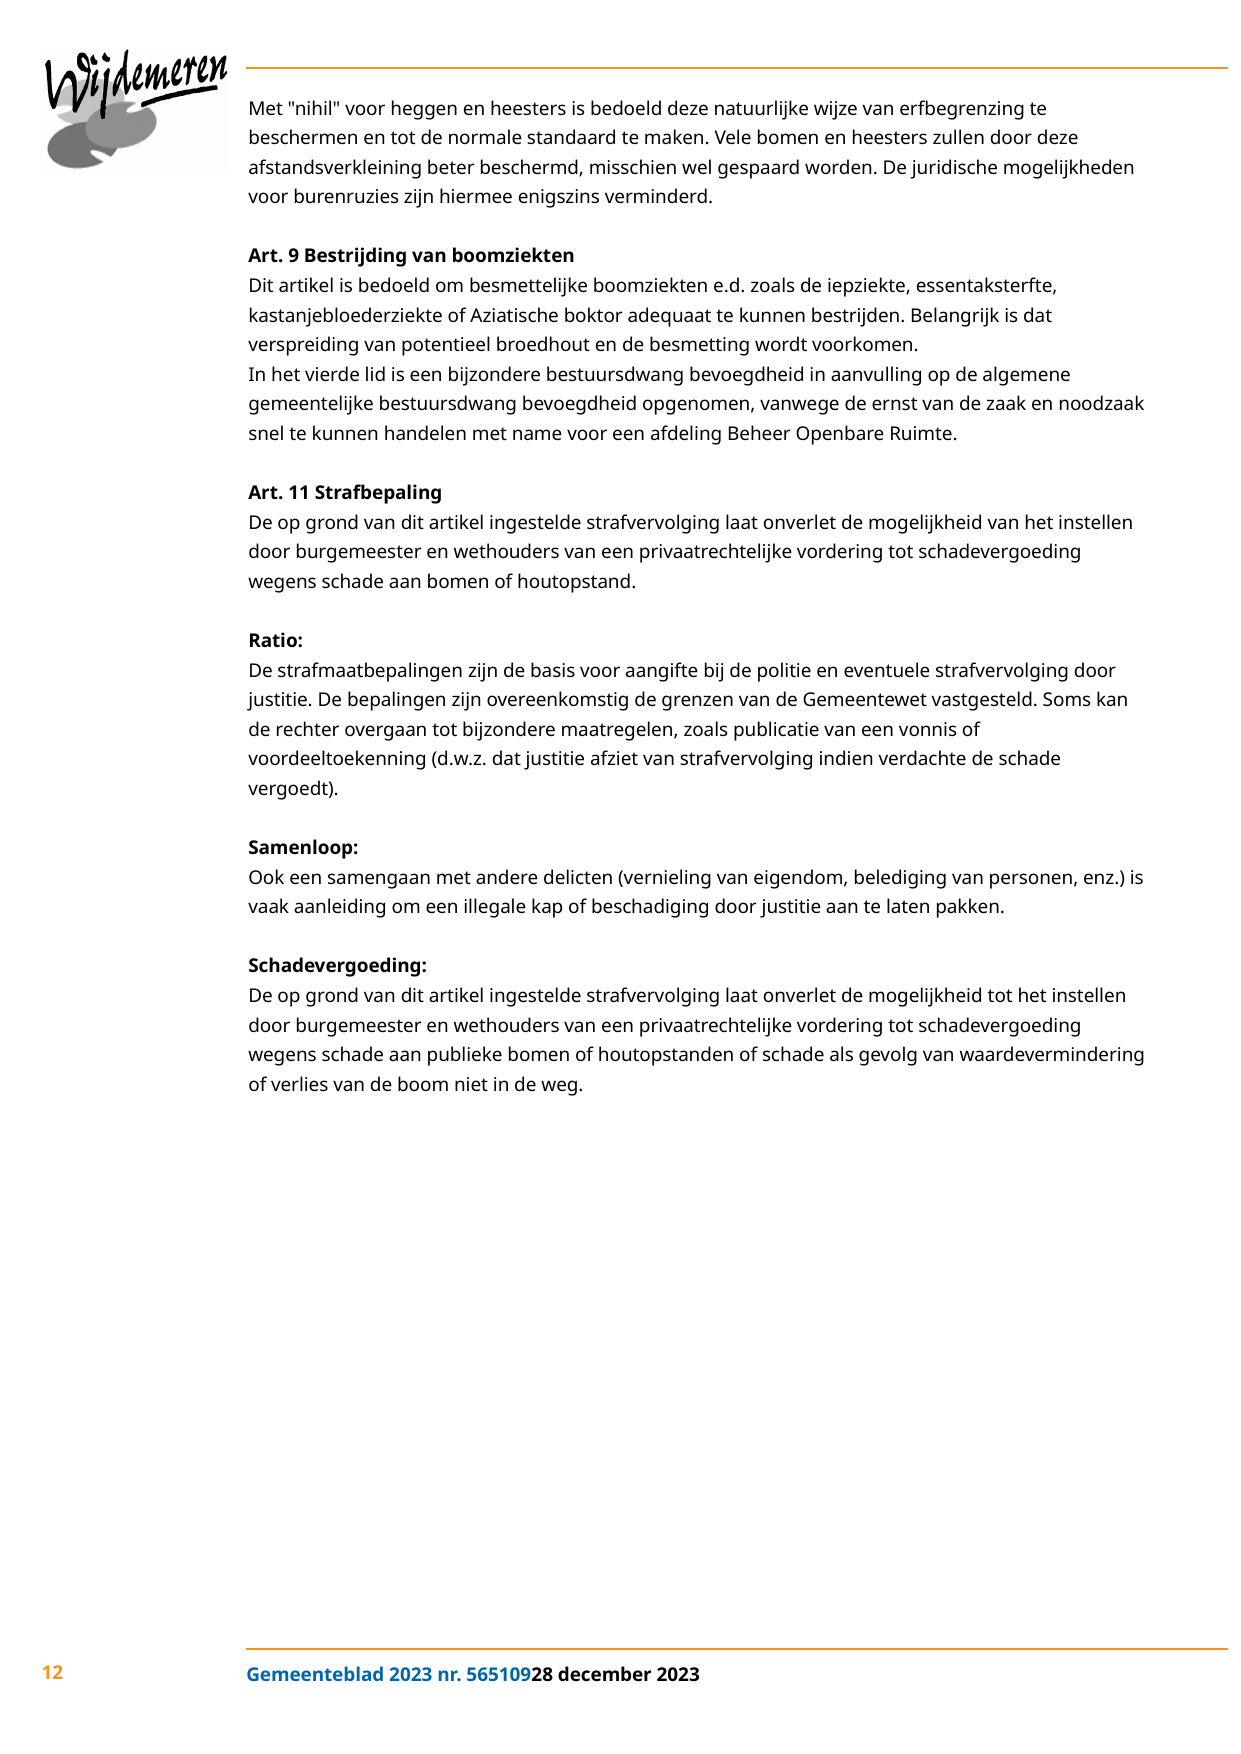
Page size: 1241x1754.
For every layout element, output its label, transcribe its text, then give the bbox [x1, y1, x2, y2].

text De op grond van dit artikel ingestelde strafvervolging laat onverlet de mogelijkheid tot het instellen door burgemeester en wethouders van een privaatrechtelijke vordering tot schadevergoeding wegens schade aan publieke bomen of houtopstanden of schade als gevolg van waardevermindering of verlies van de boom niet in de weg. [248, 982, 1152, 1097]
picture [41, 47, 231, 172]
text In het vierde lid is een bijzondere bestuursdwang bevoegdheid in aanvulling op de algemene gemeentelijke bestuursdwang bevoegdheid opgenomen, vanwege de ernst van de zaak en noodzaak snel te kunnen handelen met name voor een afdeling Beheer Openbare Ruimte. [248, 361, 1152, 446]
text Ook een samengaan met andere delicten (vernieling van eigendom, belediging van personen, enz.) is vaak aanleiding om een illegale kap of beschadiging door justitie aan te laten pakken. [248, 864, 1152, 919]
text De strafmaatbepalingen zijn de basis voor aangifte bij de politie en eventuele strafvervolging door justitie. De bepalingen zijn overeenkomstig de grenzen van de Gemeentewet vastgesteld. Soms kan de rechter overgaan tot bijzondere maatregelen, zoals publicatie van een vonnis of voordeeltoekenning (d.w.z. dat justitie afziet van strafvervolging indien verdachte de schade vergoedt). [248, 657, 1152, 801]
text De op grond van dit artikel ingestelde strafvervolging laat onverlet de mogelijkheid van het instellen door burgemeester en wethouders van een privaatrechtelijke vordering tot schadevergoeding wegens schade aan bomen of houtopstand. [248, 509, 1152, 594]
text Schadevergoeding: [248, 953, 1152, 978]
text Art. 9 Bestrijding van boomziekten [248, 243, 1152, 268]
text Art. 11 Strafbepaling [248, 479, 1152, 505]
text Met "nihil" voor heggen en heesters is bedoeld deze natuurlijke wijze van erfbegrenzing te beschermen en tot de normale standaard te maken. Vele bomen en heesters zullen door deze afstandsverkleining beter beschermd, misschien wel gespaard worden. De juridische mogelijkheden voor burenruzies zijn hiermee enigszins verminderd. [248, 95, 1152, 209]
text Ratio: [248, 627, 1152, 653]
text Dit artikel is bedoeld om besmettelijke boomziekten e.d. zoals de iepziekte, essentaksterfte, kastanjebloederziekte of Aziatische boktor adequaat te kunnen bestrijden. Belangrijk is dat verspreiding van potentieel broedhout en de besmetting wordt voorkomen. [248, 272, 1152, 357]
text Samenloop: [248, 834, 1152, 860]
